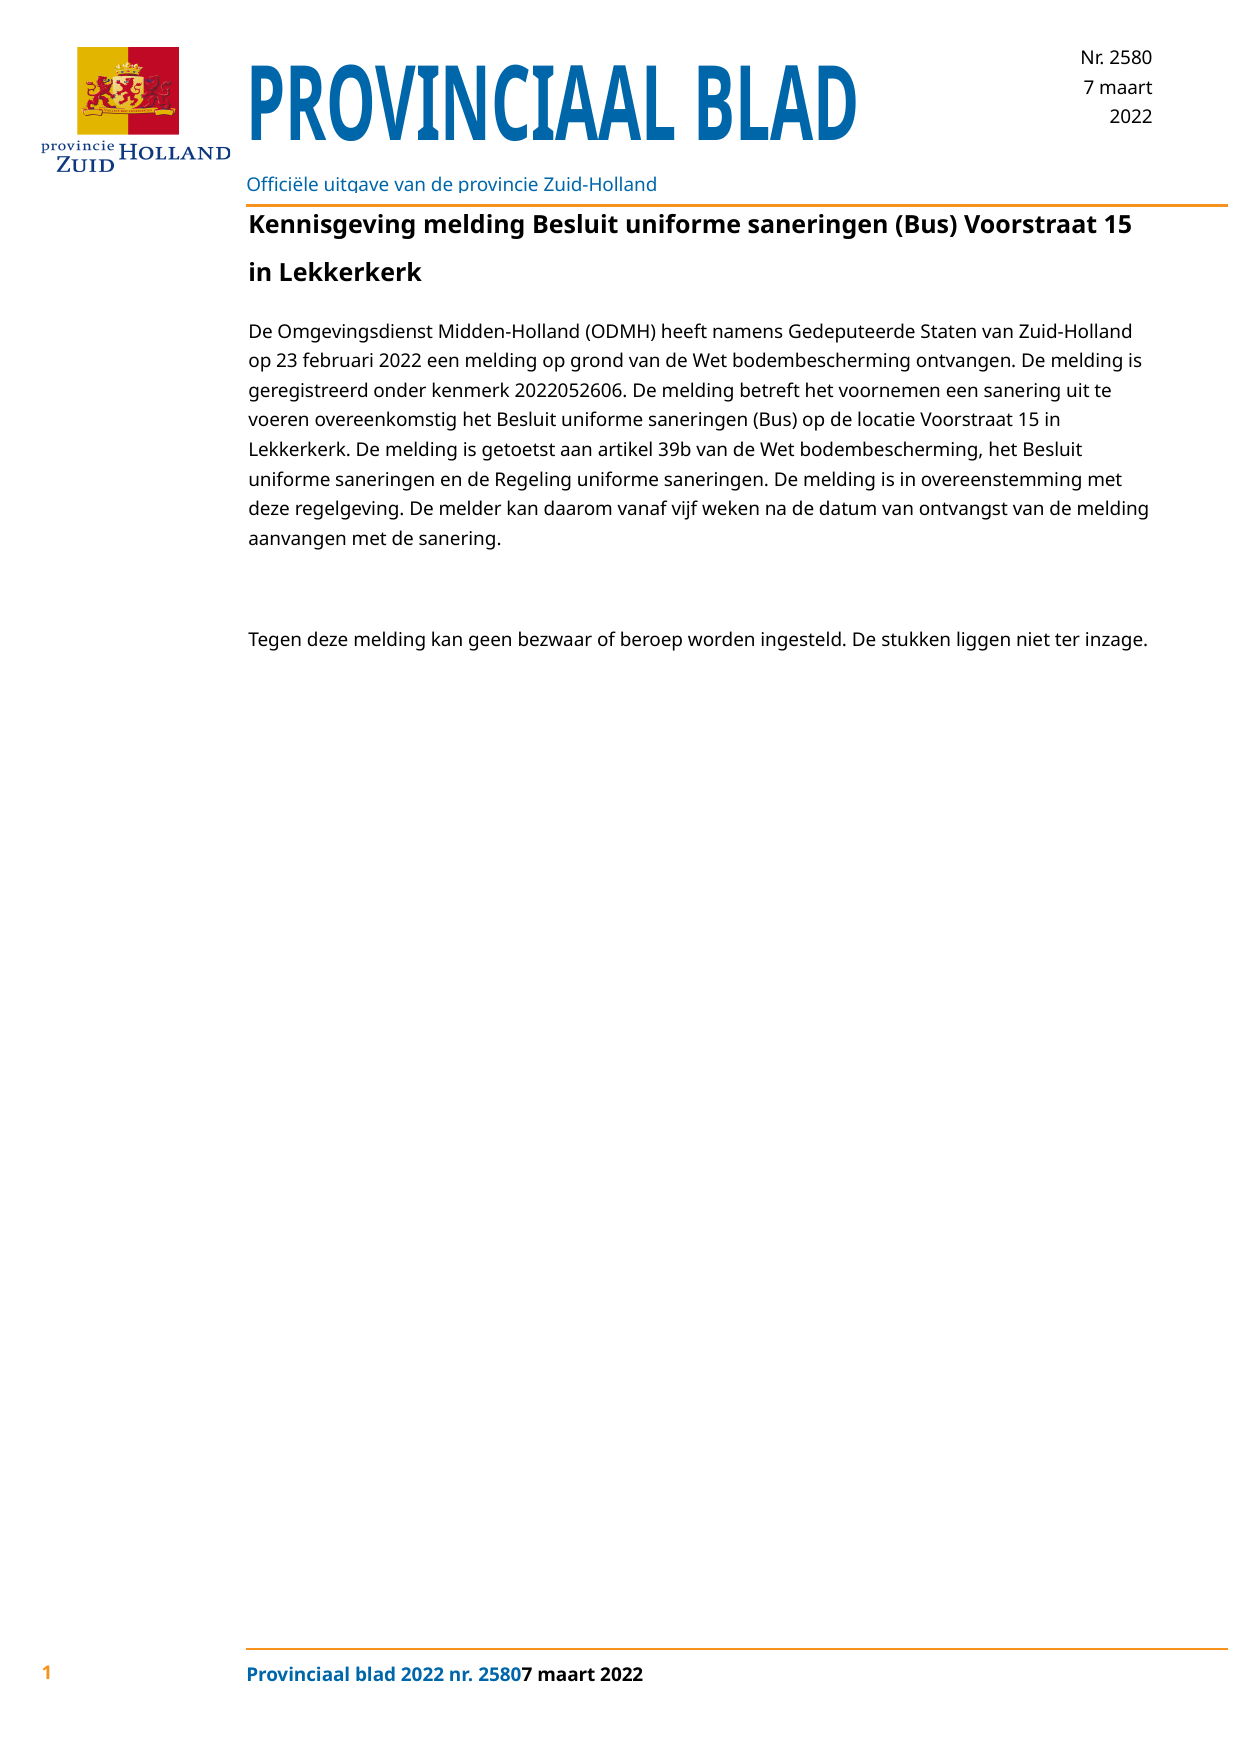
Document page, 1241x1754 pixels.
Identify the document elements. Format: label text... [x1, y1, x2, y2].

text Tegen deze melding kan geen bezwaar of beroep worden ingesteld. De stukken liggen niet ter inzage. [248, 626, 1152, 652]
picture [41, 47, 231, 172]
text Kennisgeving melding Besluit uniforme saneringen (Bus) Voorstraat 15 in Lekkerkerk [248, 207, 1152, 288]
text De Omgevingsdienst Midden-Holland (ODMH) heeft namens Gedeputeerde Staten van Zuid-Holland op 23 februari 2022 een melding op grond van de Wet bodembescherming ontvangen. De melding is geregistreerd onder kenmerk 2022052606. De melding betreft het voornemen een sanering uit te voeren overeenkomstig het Besluit uniforme saneringen (Bus) op de locatie Voorstraat 15 in Lekkerkerk. De melding is getoetst aan artikel 39b van de Wet bodembescherming, het Besluit uniforme saneringen en de Regeling uniforme saneringen. De melding is in overeenstemming met deze regelgeving. De melder kan daarom vanaf vijf weken na de datum van ontvangst van de melding aanvangen met de sanering. [248, 318, 1152, 551]
